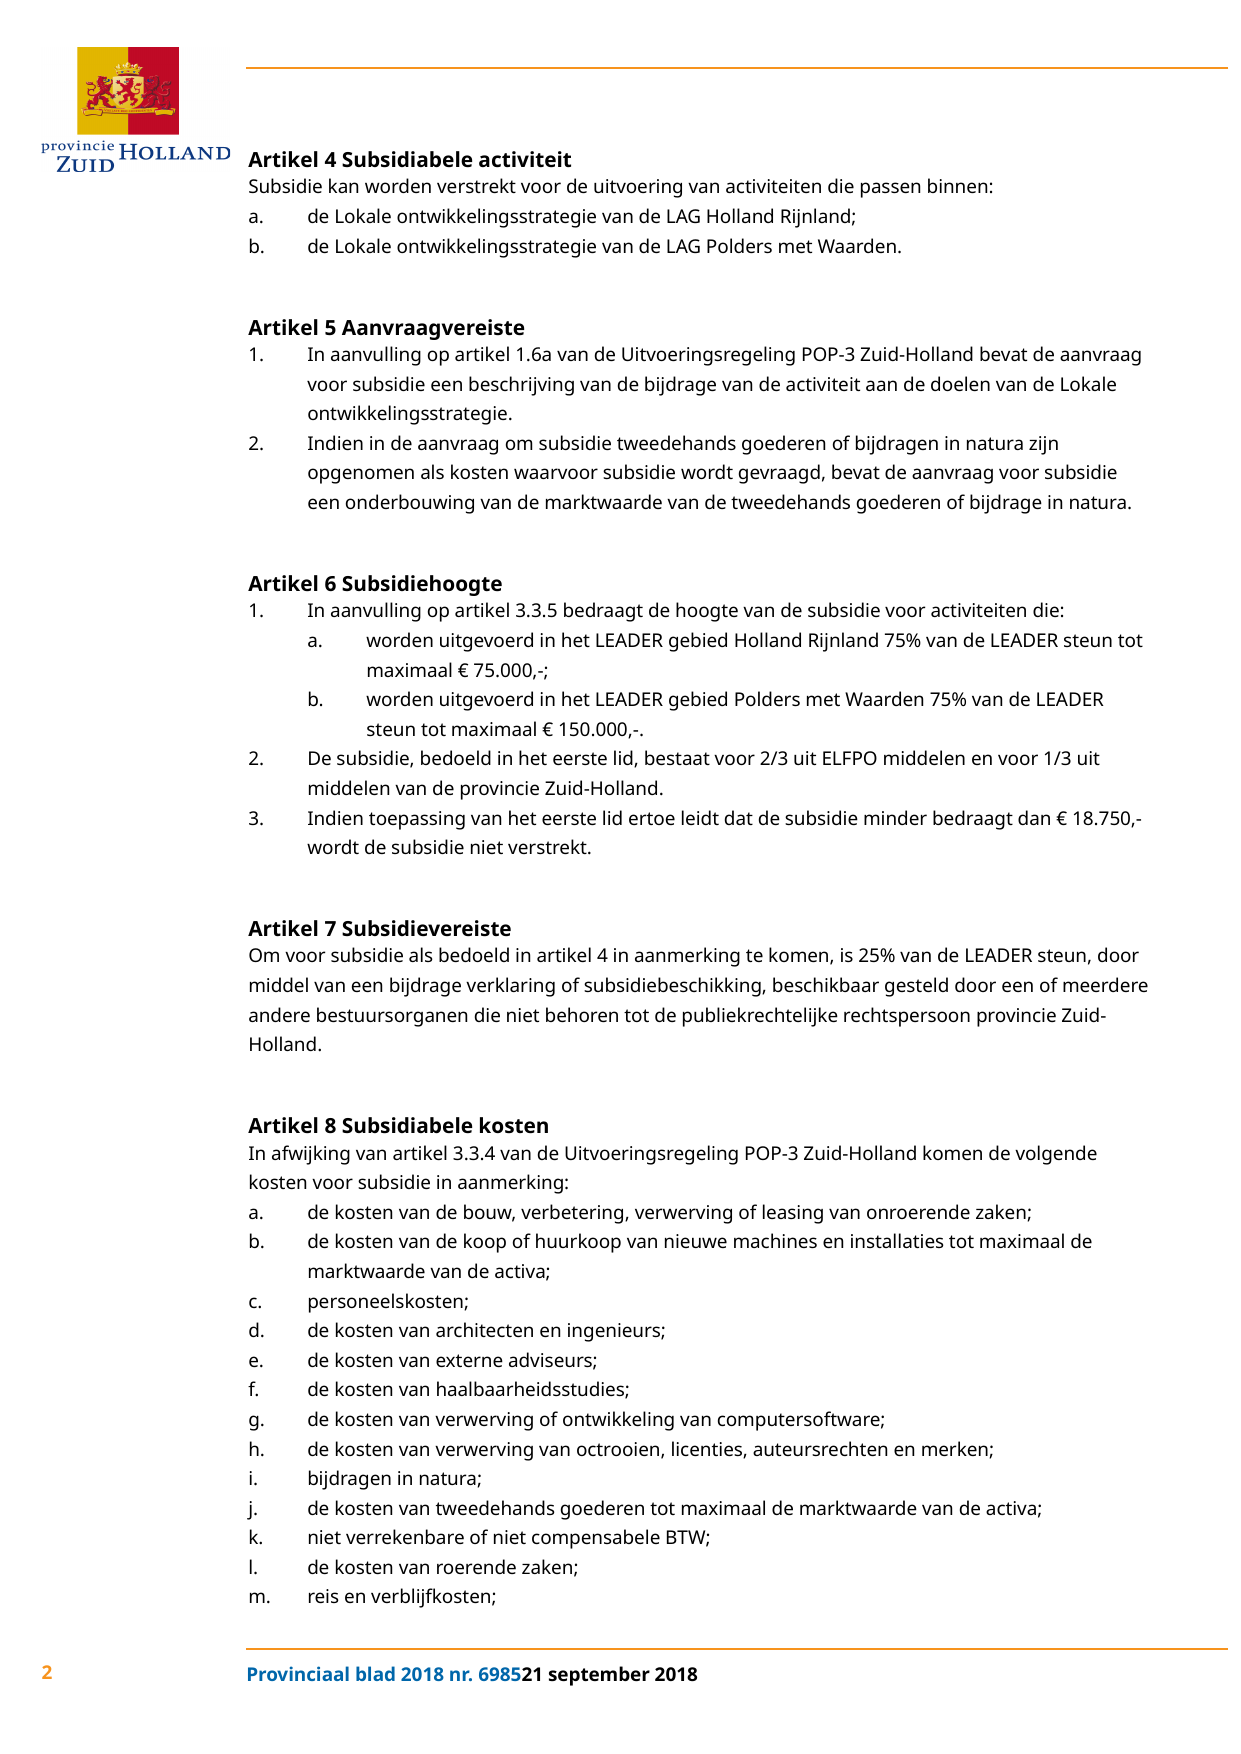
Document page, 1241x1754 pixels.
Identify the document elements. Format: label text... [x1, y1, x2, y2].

list personeelskosten; [248, 1288, 1152, 1313]
text Artikel 6 Subsidiehoogte [248, 569, 1152, 598]
list de kosten van de koop of huurkoop van nieuwe machines en installaties tot maximaal de marktwaarde van de activa; [248, 1229, 1152, 1284]
picture [41, 47, 231, 172]
list worden uitgevoerd in het LEADER gebied Holland Rijnland 75% van de LEADER steun tot maximaal € 75.000,-; [307, 627, 1152, 682]
list bijdragen in natura; [248, 1465, 1152, 1491]
list Indien toepassing van het eerste lid ertoe leidt dat de subsidie minder bedraagt dan € 18.750,- wordt de subsidie niet verstrekt. [248, 805, 1152, 860]
list de Lokale ontwikkelingsstrategie van de LAG Holland Rijnland; [248, 203, 1152, 229]
list de kosten van verwerving of ontwikkeling van computersoftware; [248, 1406, 1152, 1432]
text Subsidie kan worden verstrekt voor de uitvoering van activiteiten die passen binnen: [248, 174, 1152, 199]
list worden uitgevoerd in het LEADER gebied Polders met Waarden 75% van de LEADER steun tot maximaal € 150.000,-. [307, 686, 1152, 742]
list de kosten van de bouw, verbetering, verwerving of leasing van onroerende zaken; [248, 1199, 1152, 1225]
list de kosten van verwerving van octrooien, licenties, auteursrechten en merken; [248, 1436, 1152, 1461]
text In afwijking van artikel 3.3.4 van de Uitvoeringsregeling POP-3 Zuid-Holland komen de volgende kosten voor subsidie in aanmerking: [248, 1140, 1152, 1195]
text Artikel 5 Aanvraagvereiste [248, 313, 1152, 341]
list de kosten van haalbaarheidsstudies; [248, 1377, 1152, 1402]
list niet verrekenbare of niet compensabele BTW; [248, 1524, 1152, 1550]
text Artikel 7 Subsidievereiste [248, 914, 1152, 943]
text Om voor subsidie als bedoeld in artikel 4 in aanmerking te komen, is 25% van de LEADER steun, door middel van een bijdrage verklaring of subsidiebeschikking, beschikbaar gesteld door een of meerdere andere bestuursorganen die niet behoren tot de publiekrechtelijke rechtspersoon provincie Zuid-Holland. [248, 943, 1152, 1057]
list de kosten van roerende zaken; [248, 1554, 1152, 1580]
list de kosten van architecten en ingenieurs; [248, 1317, 1152, 1343]
list de kosten van tweedehands goederen tot maximaal de marktwaarde van de activa; [248, 1495, 1152, 1521]
list In aanvulling op artikel 1.6a van de Uitvoeringsregeling POP-3 Zuid-Holland bevat de aanvraag voor subsidie een beschrijving van de bijdrage van de activiteit aan de doelen van de Lokale ontwikkelingsstrategie. [248, 341, 1152, 426]
list Indien in de aanvraag om subsidie tweedehands goederen of bijdragen in natura zijn opgenomen als kosten waarvoor subsidie wordt gevraagd, bevat de aanvraag voor subsidie een onderbouwing van de marktwaarde van de tweedehands goederen of bijdrage in natura. [248, 430, 1152, 515]
list De subsidie, bedoeld in het eerste lid, bestaat voor 2/3 uit ELFPO middelen en voor 1/3 uit middelen van de provincie Zuid-Holland. [248, 746, 1152, 801]
text Artikel 4 Subsidiabele activiteit [248, 145, 1152, 174]
text Artikel 8 Subsidiabele kosten [248, 1111, 1152, 1140]
list de kosten van externe adviseurs; [248, 1347, 1152, 1373]
list de Lokale ontwikkelingsstrategie van de LAG Polders met Waarden. [248, 233, 1152, 258]
list reis en verblijfkosten; [248, 1584, 1152, 1609]
list In aanvulling op artikel 3.3.5 bedraagt de hoogte van de subsidie voor activiteiten die: [248, 598, 1152, 623]
